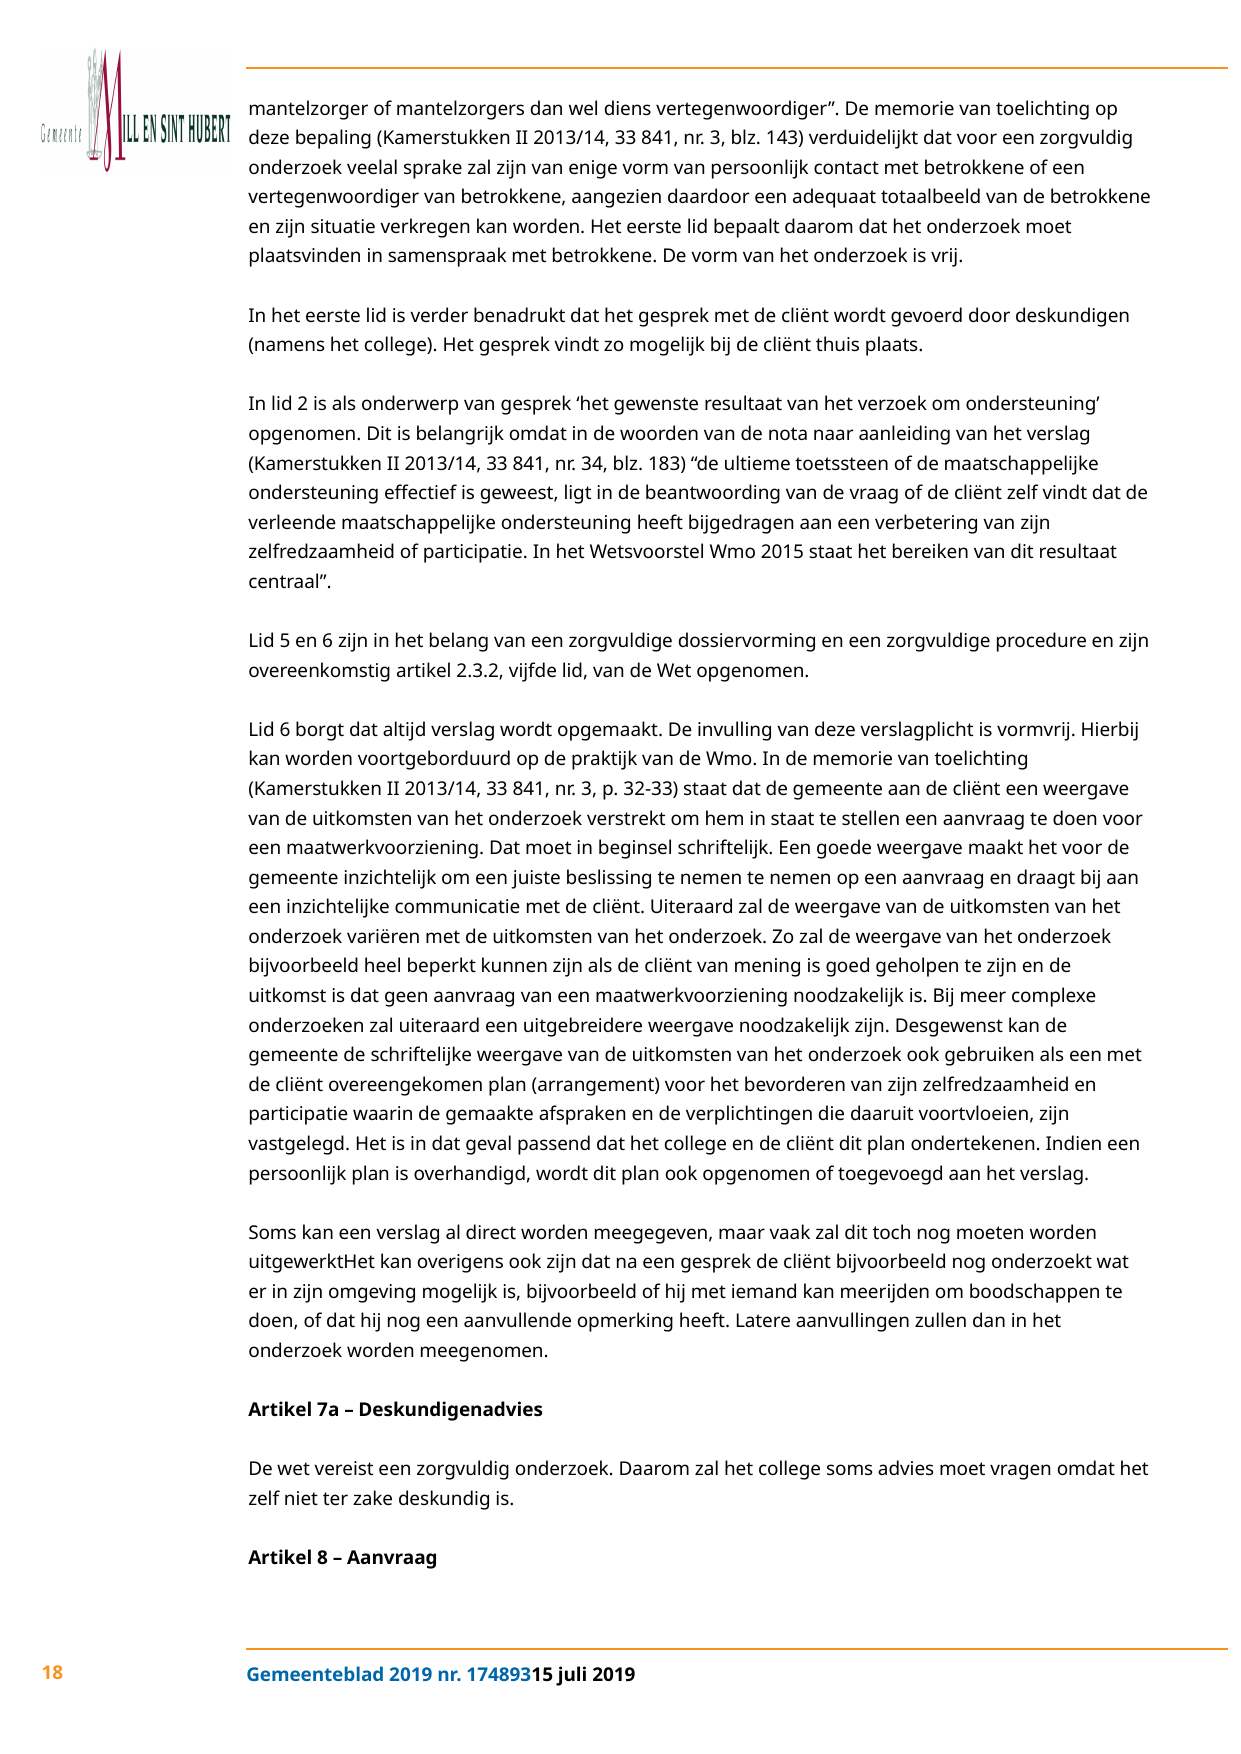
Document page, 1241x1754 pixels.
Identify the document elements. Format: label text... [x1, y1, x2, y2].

text Soms kan een verslag al direct worden meegegeven, maar vaak zal dit toch nog moeten worden uitgewerktHet kan overigens ook zijn dat na een gesprek de cliënt bijvoorbeeld nog onderzoekt wat er in zijn omgeving mogelijk is, bijvoorbeeld of hij met iemand kan meerijden om boodschappen te doen, of dat hij nog een aanvullende opmerking heeft. Latere aanvullingen zullen dan in het onderzoek worden meegenomen. [248, 1219, 1152, 1363]
text In lid 2 is als onderwerp van gesprek ‘het gewenste resultaat van het verzoek om ondersteuning’ opgenomen. Dit is belangrijk omdat in de woorden van de nota naar aanleiding van het verslag (Kamerstukken II 2013/14, 33 841, nr. 34, blz. 183) “de ultieme toetssteen of de maatschappelijke ondersteuning effectief is geweest, ligt in de beantwoording van de vraag of de cliënt zelf vindt dat de verleende maatschappelijke ondersteuning heeft bijgedragen aan een verbetering van zijn zelfredzaamheid of participatie. In het Wetsvoorstel Wmo 2015 staat het bereiken van dit resultaat centraal”. [248, 391, 1152, 594]
text Lid 6 borgt dat altijd verslag wordt opgemaakt. De invulling van deze verslagplicht is vormvrij. Hierbij kan worden voortgeborduurd op de praktijk van de Wmo. In de memorie van toelichting (Kamerstukken II 2013/14, 33 841, nr. 3, p. 32-33) staat dat de gemeente aan de cliënt een weergave van de uitkomsten van het onderzoek verstrekt om hem in staat te stellen een aanvraag te doen voor een maatwerkvoorziening. Dat moet in beginsel schriftelijk. Een goede weergave maakt het voor de gemeente inzichtelijk om een juiste beslissing te nemen te nemen op een aanvraag en draagt bij aan een inzichtelijke communicatie met de cliënt. Uiteraard zal de weergave van de uitkomsten van het onderzoek variëren met de uitkomsten van het onderzoek. Zo zal de weergave van het onderzoek bijvoorbeeld heel beperkt kunnen zijn als de cliënt van mening is goed geholpen te zijn en de uitkomst is dat geen aanvraag van een maatwerkvoorziening noodzakelijk is. Bij meer complexe onderzoeken zal uiteraard een uitgebreidere weergave noodzakelijk zijn. Desgewenst kan de gemeente de schriftelijke weergave van de uitkomsten van het onderzoek ook gebruiken als een met de cliënt overeengekomen plan (arrangement) voor het bevorderen van zijn zelfredzaamheid en participatie waarin de gemaakte afspraken en de verplichtingen die daaruit voortvloeien, zijn vastgelegd. Het is in dat geval passend dat het college en de cliënt dit plan ondertekenen. Indien een persoonlijk plan is overhandigd, wordt dit plan ook opgenomen of toegevoegd aan het verslag. [248, 716, 1152, 1186]
text mantelzorger of mantelzorgers dan wel diens vertegenwoordiger”. De memorie van toelichting op deze bepaling (Kamerstukken II 2013/14, 33 841, nr. 3, blz. 143) verduidelijkt dat voor een zorgvuldig onderzoek veelal sprake zal zijn van enige vorm van persoonlijk contact met betrokkene of een vertegenwoordiger van betrokkene, aangezien daardoor een adequaat totaalbeeld van de betrokkene en zijn situatie verkregen kan worden. Het eerste lid bepaalt daarom dat het onderzoek moet plaatsvinden in samenspraak met betrokkene. De vorm van het onderzoek is vrij. [248, 95, 1152, 268]
text In het eerste lid is verder benadrukt dat het gesprek met de cliënt wordt gevoerd door deskundigen (namens het college). Het gesprek vindt zo mogelijk bij de cliënt thuis plaats. [248, 302, 1152, 357]
text Artikel 7a – Deskundigenadvies [248, 1396, 1152, 1422]
text Artikel 8 – Aanvraag [248, 1544, 1152, 1570]
text De wet vereist een zorgvuldig onderzoek. Daarom zal het college soms advies moet vragen omdat het zelf niet ter zake deskundig is. [248, 1456, 1152, 1511]
picture [41, 47, 231, 172]
text Lid 5 en 6 zijn in het belang van een zorgvuldige dossiervorming en een zorgvuldige procedure en zijn overeenkomstig artikel 2.3.2, vijfde lid, van de Wet opgenomen. [248, 627, 1152, 683]
